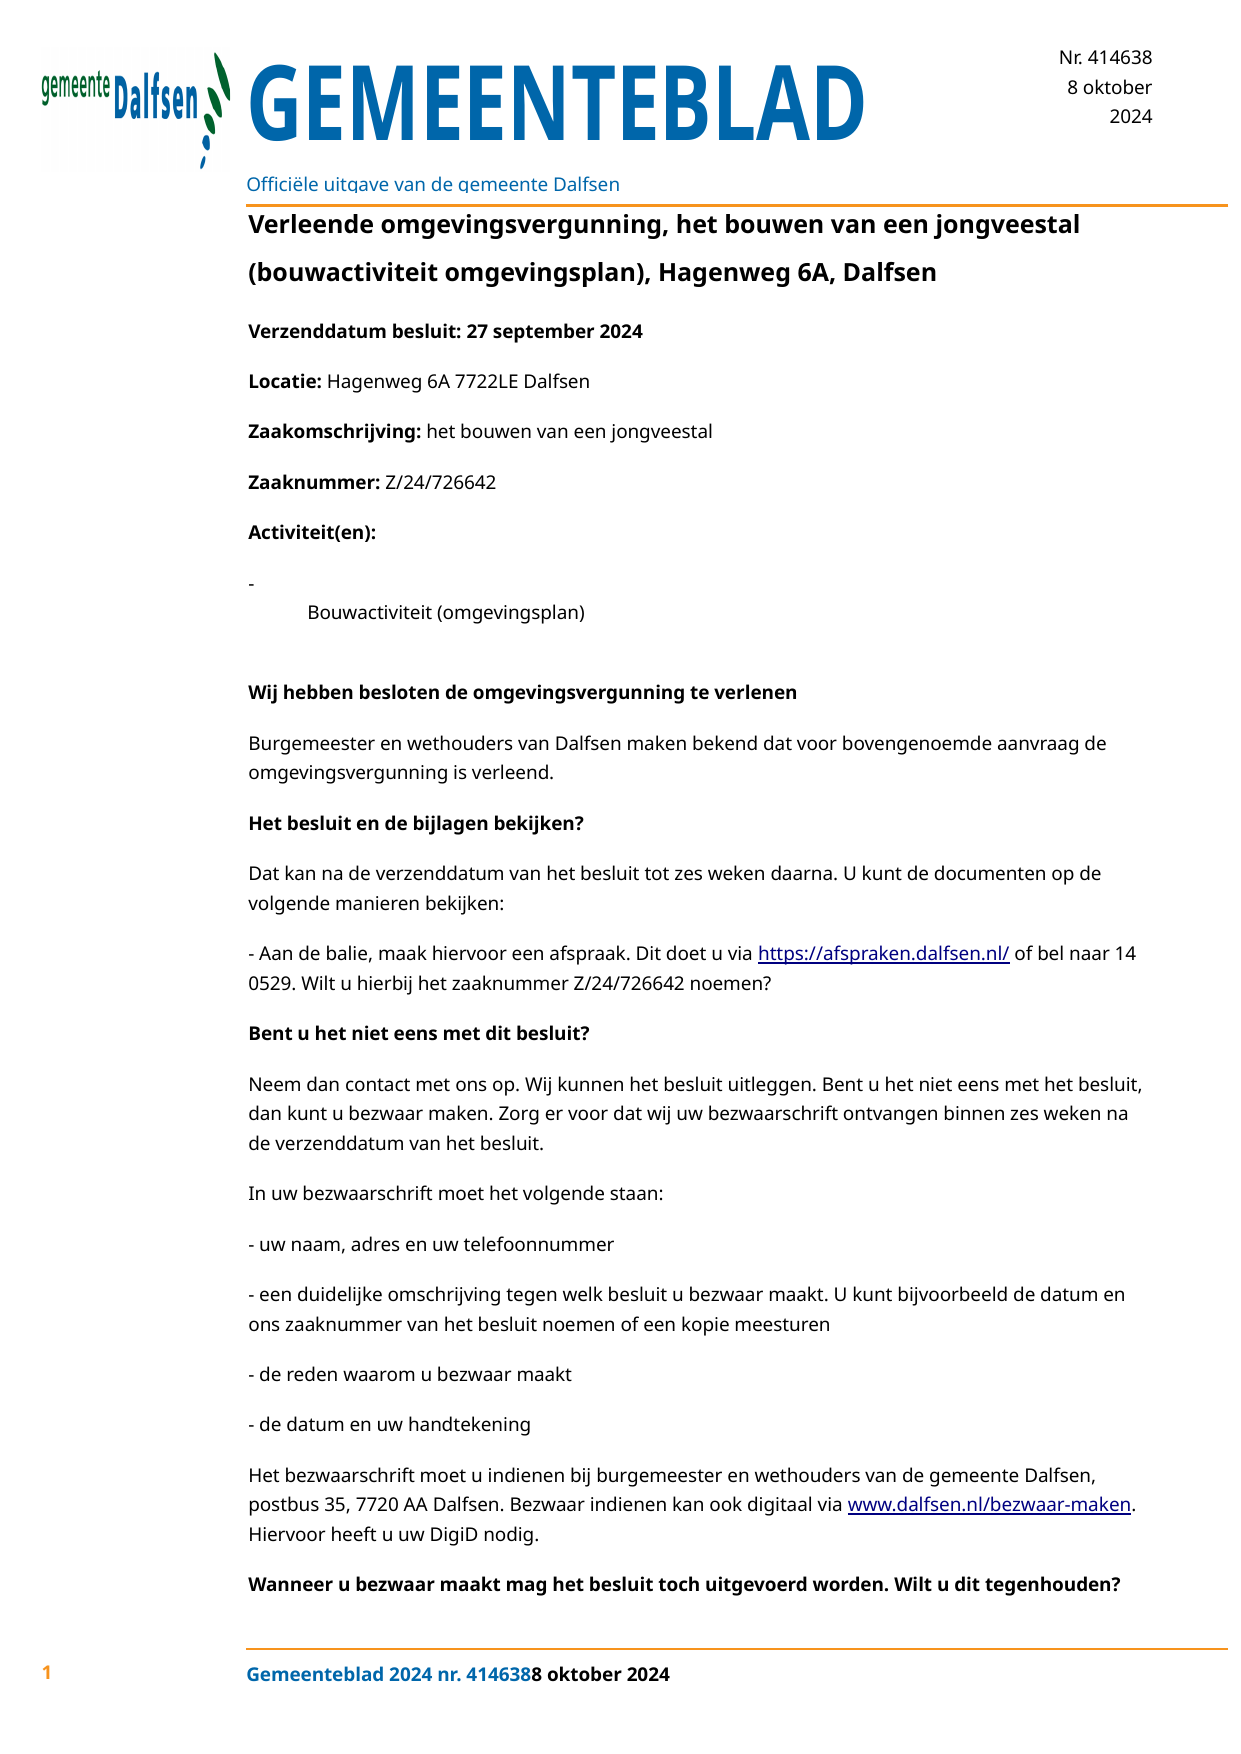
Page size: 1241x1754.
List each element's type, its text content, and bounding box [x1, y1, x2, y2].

text Zaakomschrijving: het bouwen van een jongveestal [248, 419, 1152, 444]
text Bent u het niet eens met dit besluit? [248, 1020, 1152, 1046]
text Wanneer u bezwaar maakt mag het besluit toch uitgevoerd worden. Wilt u dit tegenhouden? [248, 1572, 1152, 1597]
text - uw naam, adres en uw telefoonnummer [248, 1231, 1152, 1257]
text Dat kan na de verzenddatum van het besluit tot zes weken daarna. U kunt de documenten op de volgende manieren bekijken: [248, 860, 1152, 916]
text Locatie: Hagenweg 6A 7722LE Dalfsen [248, 368, 1152, 394]
text Zaaknummer: Z/24/726642 [248, 469, 1152, 495]
text Activiteit(en): [248, 519, 1152, 545]
text - de reden waarom u bezwaar maakt [248, 1361, 1152, 1387]
text Verzenddatum besluit: 27 september 2024 [248, 318, 1152, 344]
text Neem dan contact met ons op. Wij kunnen het besluit uitleggen. Bent u het niet eens met het besluit, dan kunt u bezwaar maken. Zorg er voor dat wij uw bezwaarschrift ontvangen binnen zes weken na de verzenddatum van het besluit. [248, 1071, 1152, 1156]
text Het besluit en de bijlagen bekijken? [248, 810, 1152, 836]
text Verleende omgevingsvergunning, het bouwen van een jongveestal (bouwactiviteit omgevingsplan), Hagenweg 6A, Dalfsen [248, 207, 1152, 288]
text Wij hebben besloten de omgevingsvergunning te verlenen [248, 679, 1152, 705]
picture [41, 47, 231, 172]
text - de datum en uw handtekening [248, 1412, 1152, 1437]
text In uw bezwaarschrift moet het volgende staan: [248, 1180, 1152, 1206]
text Het bezwaarschrift moet u indienen bij burgemeester en wethouders van de gemeente Dalfsen, postbus 35, 7720 AA Dalfsen. Bezwaar indienen kan ook digitaal via www.dalfsen.nl/bezwaar-maken. Hiervoor heeft u uw DigiD nodig. [248, 1462, 1152, 1547]
text Burgemeester en wethouders van Dalfsen maken bekend dat voor bovengenoemde aanvraag de omgevingsvergunning is verleend. [248, 730, 1152, 785]
list Bouwactiviteit (omgevingsplan) [248, 599, 1152, 625]
text - Aan de balie, maak hiervoor een afspraak. Dit doet u via https://afspraken.dalfsen.nl/ of bel naar 14 0529. Wilt u hierbij het zaaknummer Z/24/726642 noemen? [248, 940, 1152, 996]
text - een duidelijke omschrijving tegen welk besluit u bezwaar maakt. U kunt bijvoorbeeld de datum en ons zaaknummer van het besluit noemen of een kopie meesturen [248, 1281, 1152, 1337]
